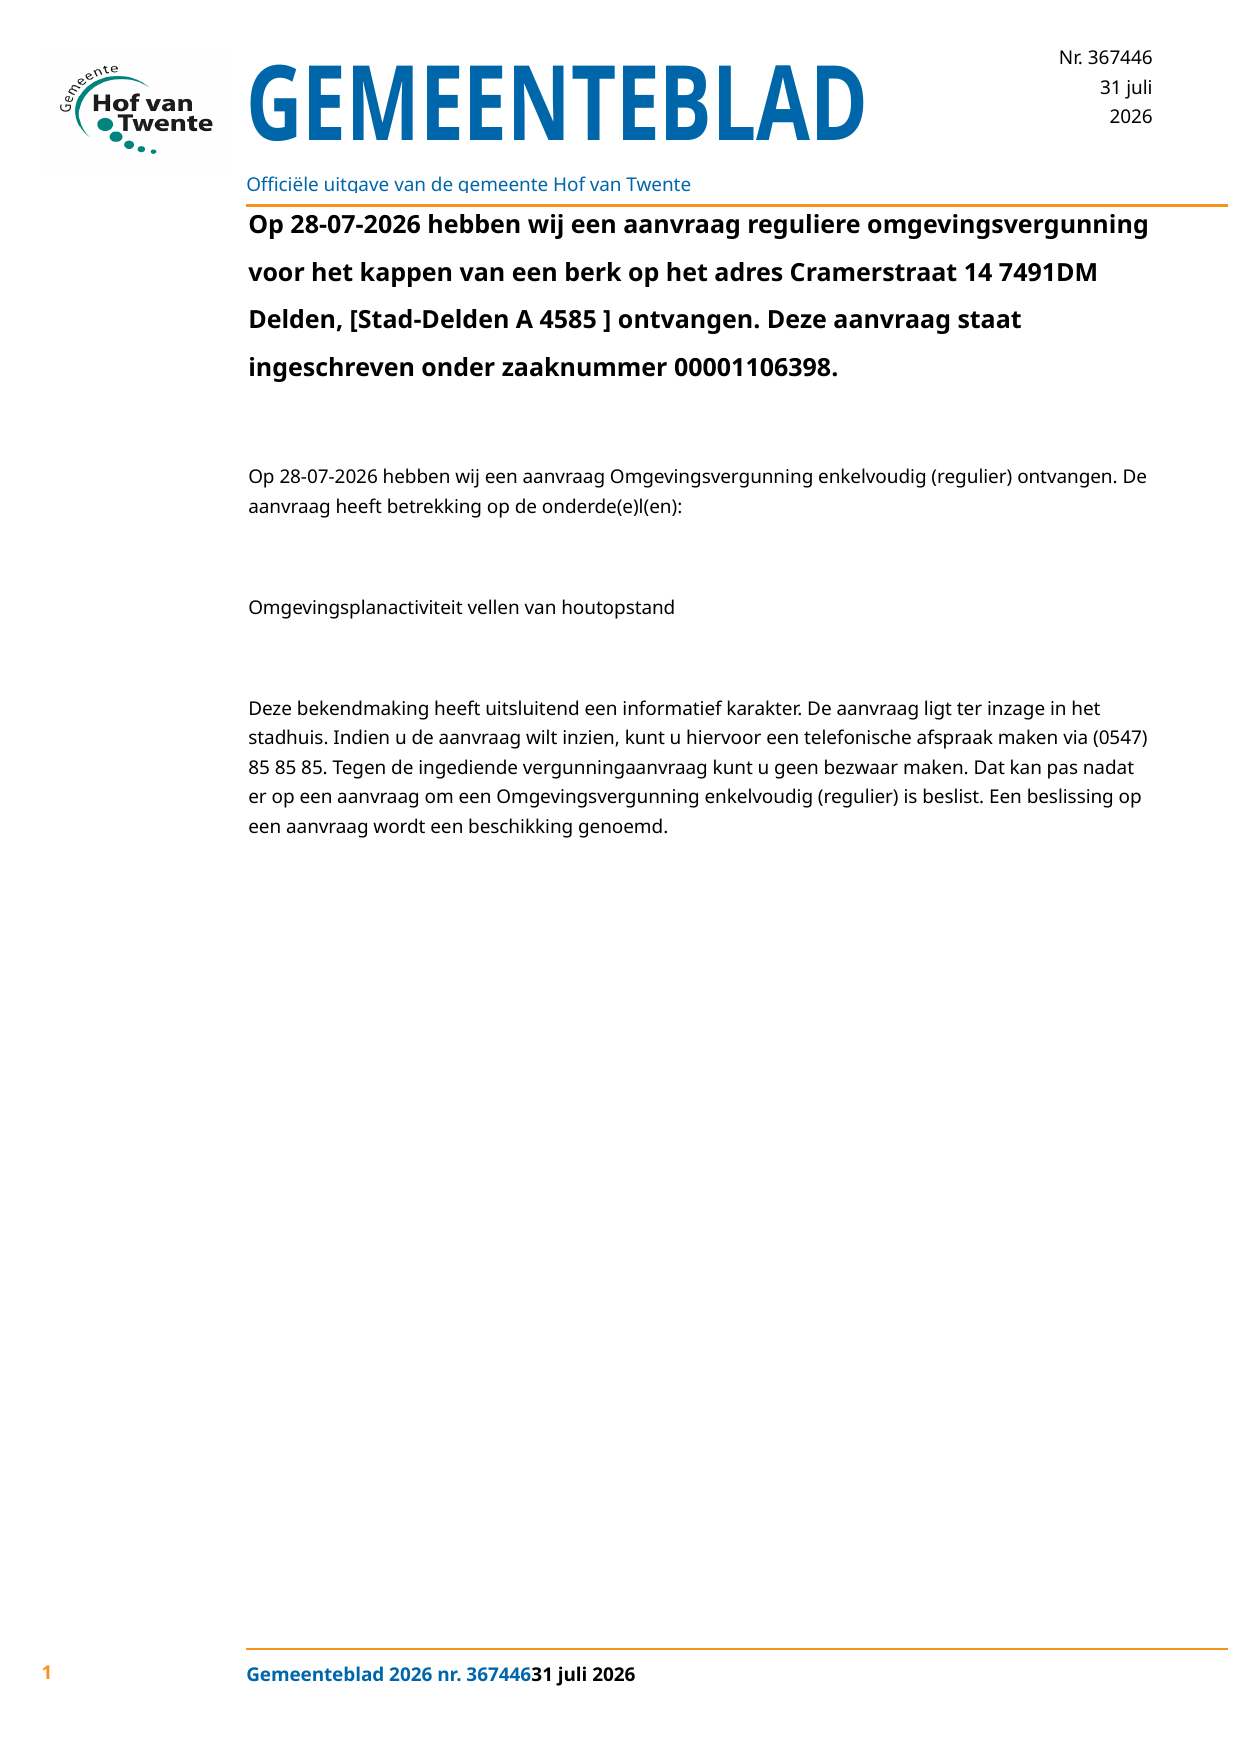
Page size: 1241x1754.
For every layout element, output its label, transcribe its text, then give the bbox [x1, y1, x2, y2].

text Op 28-07-2026 hebben wij een aanvraag reguliere omgevingsvergunning voor het kappen van een berk op het adres Cramerstraat 14 7491DM Delden, [Stad-Delden A 4585 ] ontvangen. Deze aanvraag staat ingeschreven onder zaaknummer 00001106398. [248, 207, 1152, 384]
picture [41, 47, 231, 172]
text Op 28-07-2026 hebben wij een aanvraag Omgevingsvergunning enkelvoudig (regulier) ontvangen. De aanvraag heeft betrekking op de onderde(e)l(en): [248, 463, 1152, 519]
text Omgevingsplanactiviteit vellen van houtopstand [248, 594, 1152, 620]
text Deze bekendmaking heeft uitsluitend een informatief karakter. De aanvraag ligt ter inzage in het stadhuis. Indien u de aanvraag wilt inzien, kunt u hiervoor een telefonische afspraak maken via (0547) 85 85 85. Tegen de ingediende vergunningaanvraag kunt u geen bezwaar maken. Dat kan pas nadat er op een aanvraag om een Omgevingsvergunning enkelvoudig (regulier) is beslist. Een beslissing op een aanvraag wordt een beschikking genoemd. [248, 695, 1152, 839]
